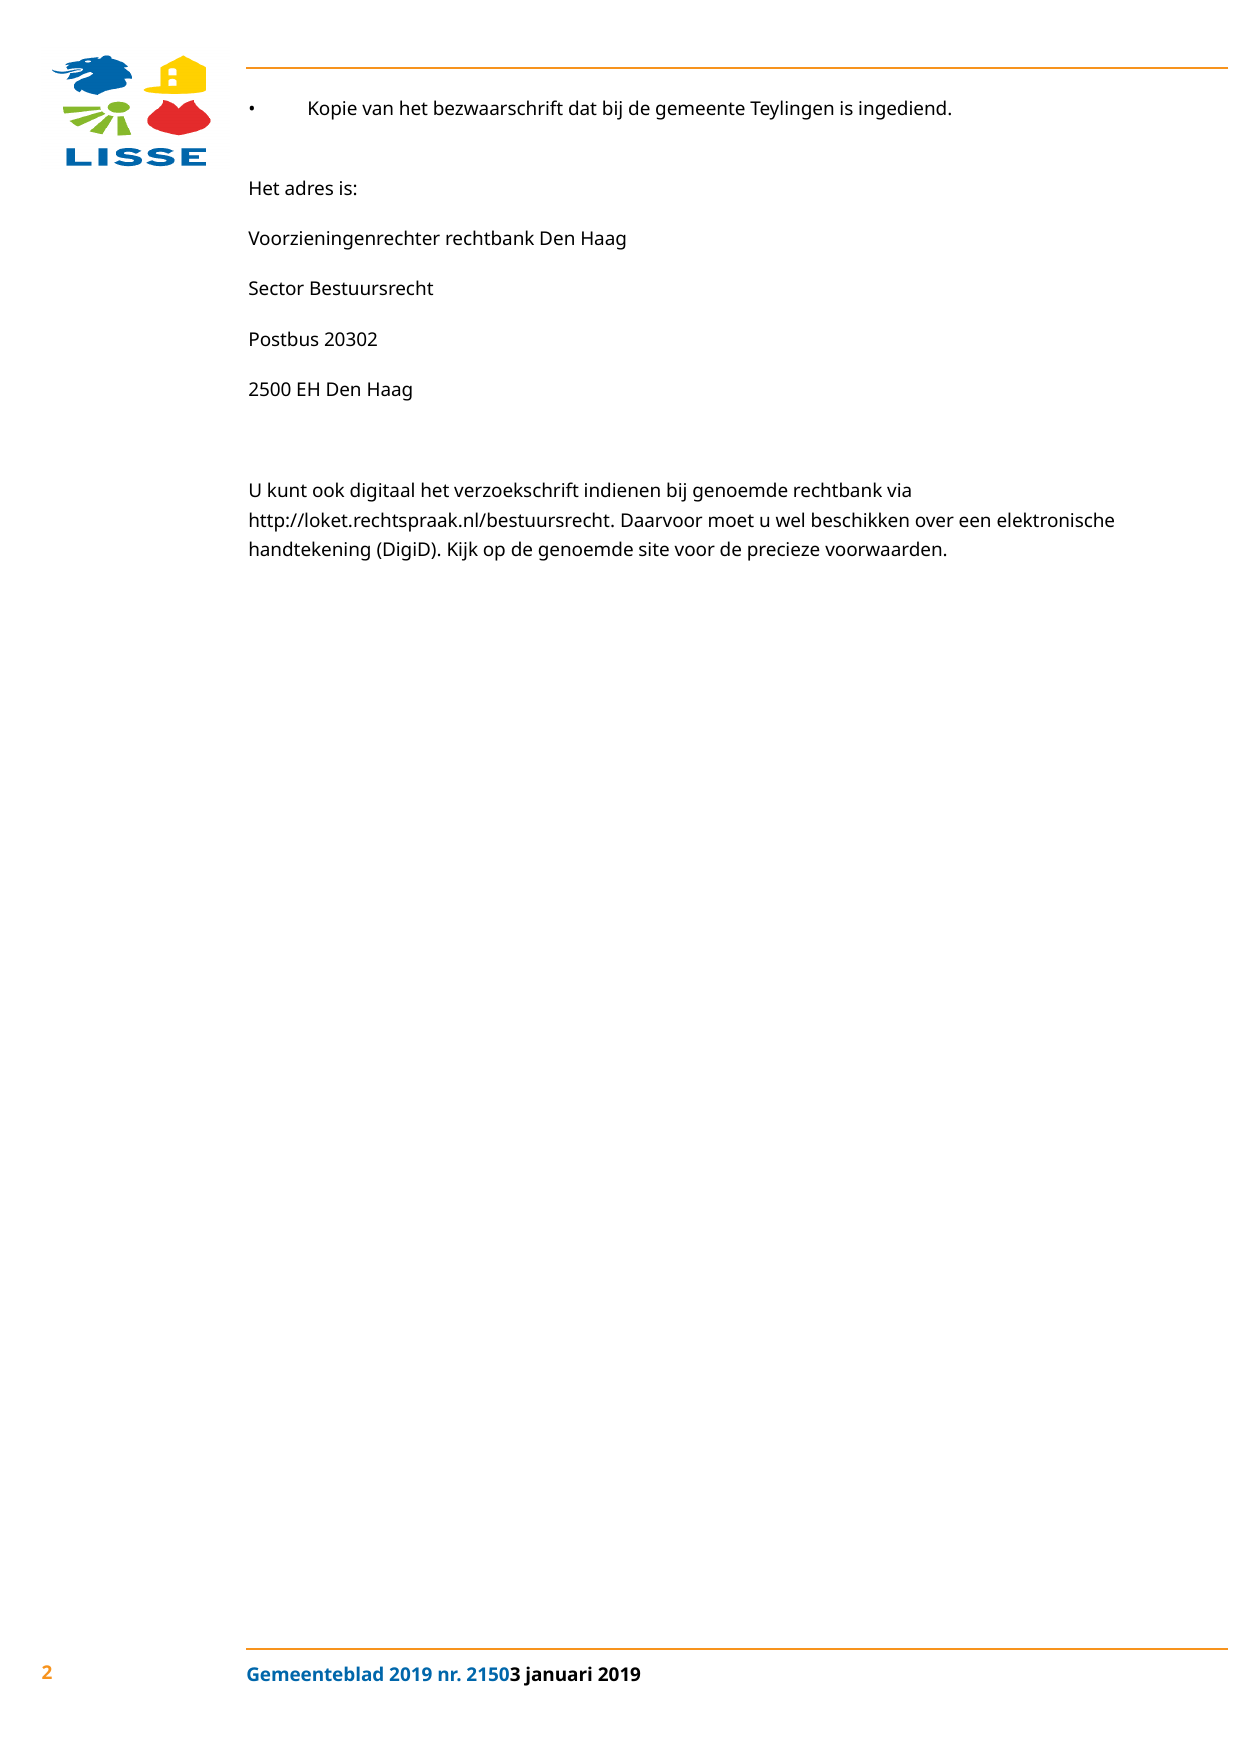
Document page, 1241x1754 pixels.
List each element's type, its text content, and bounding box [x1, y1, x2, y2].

text Voorzieningenrechter rechtbank Den Haag [248, 225, 1152, 251]
text U kunt ook digitaal het verzoekschrift indienen bij genoemde rechtbank via http://loket.rechtspraak.nl/bestuursrecht. Daarvoor moet u wel beschikken over een elektronische handtekening (DigiD). Kijk op de genoemde site voor de precieze voorwaarden. [248, 477, 1152, 562]
text Het adres is: [248, 175, 1152, 201]
list Kopie van het bezwaarschrift dat bij de gemeente Teylingen is ingediend. [248, 95, 1152, 121]
text 2500 EH Den Haag [248, 376, 1152, 402]
text Sector Bestuursrecht [248, 276, 1152, 301]
picture [41, 47, 231, 172]
text Postbus 20302 [248, 326, 1152, 352]
